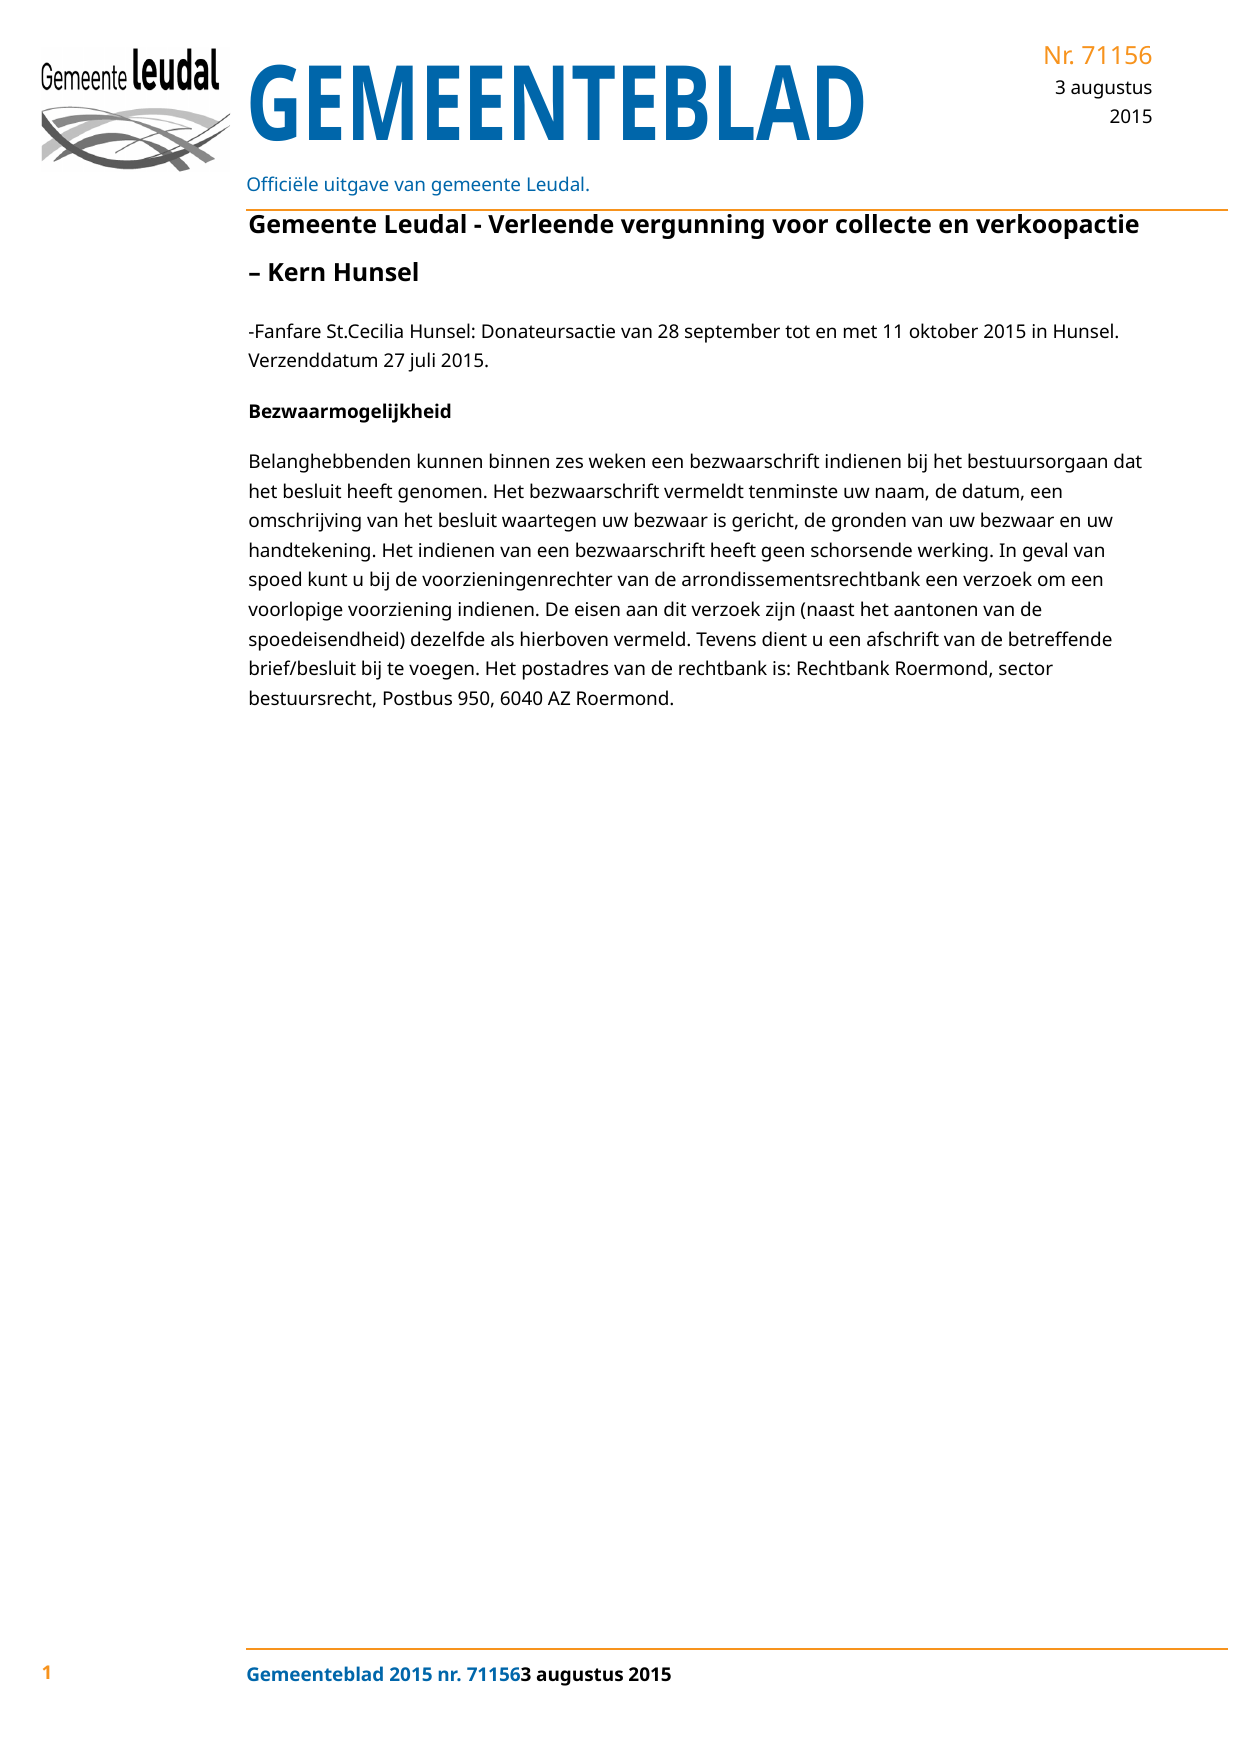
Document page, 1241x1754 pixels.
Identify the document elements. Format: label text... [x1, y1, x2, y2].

picture [41, 47, 231, 172]
text Belanghebbenden kunnen binnen zes weken een bezwaarschrift indienen bij het bestuursorgaan dat het besluit heeft genomen. Het bezwaarschrift vermeldt tenminste uw naam, de datum, een omschrijving van het besluit waartegen uw bezwaar is gericht, de gronden van uw bezwaar en uw handtekening. Het indienen van een bezwaarschrift heeft geen schorsende werking. In geval van spoed kunt u bij de voorzieningenrechter van de arrondissementsrechtbank een verzoek om een voorlopige voorziening indienen. De eisen aan dit verzoek zijn (naast het aantonen van de spoedeisendheid) dezelfde als hierboven vermeld. Tevens dient u een afschrift van de betreffende brief/besluit bij te voegen. Het postadres van de rechtbank is: Rechtbank Roermond, sector bestuursrecht, Postbus 950, 6040 AZ Roermond. [248, 448, 1152, 711]
text Bezwaarmogelijkheid [248, 398, 1152, 424]
text -Fanfare St.Cecilia Hunsel: Donateursactie van 28 september tot en met 11 oktober 2015 in Hunsel. Verzenddatum 27 juli 2015. [248, 318, 1152, 373]
text Gemeente Leudal - Verleende vergunning voor collecte en verkoopactie – Kern Hunsel [248, 211, 1152, 288]
